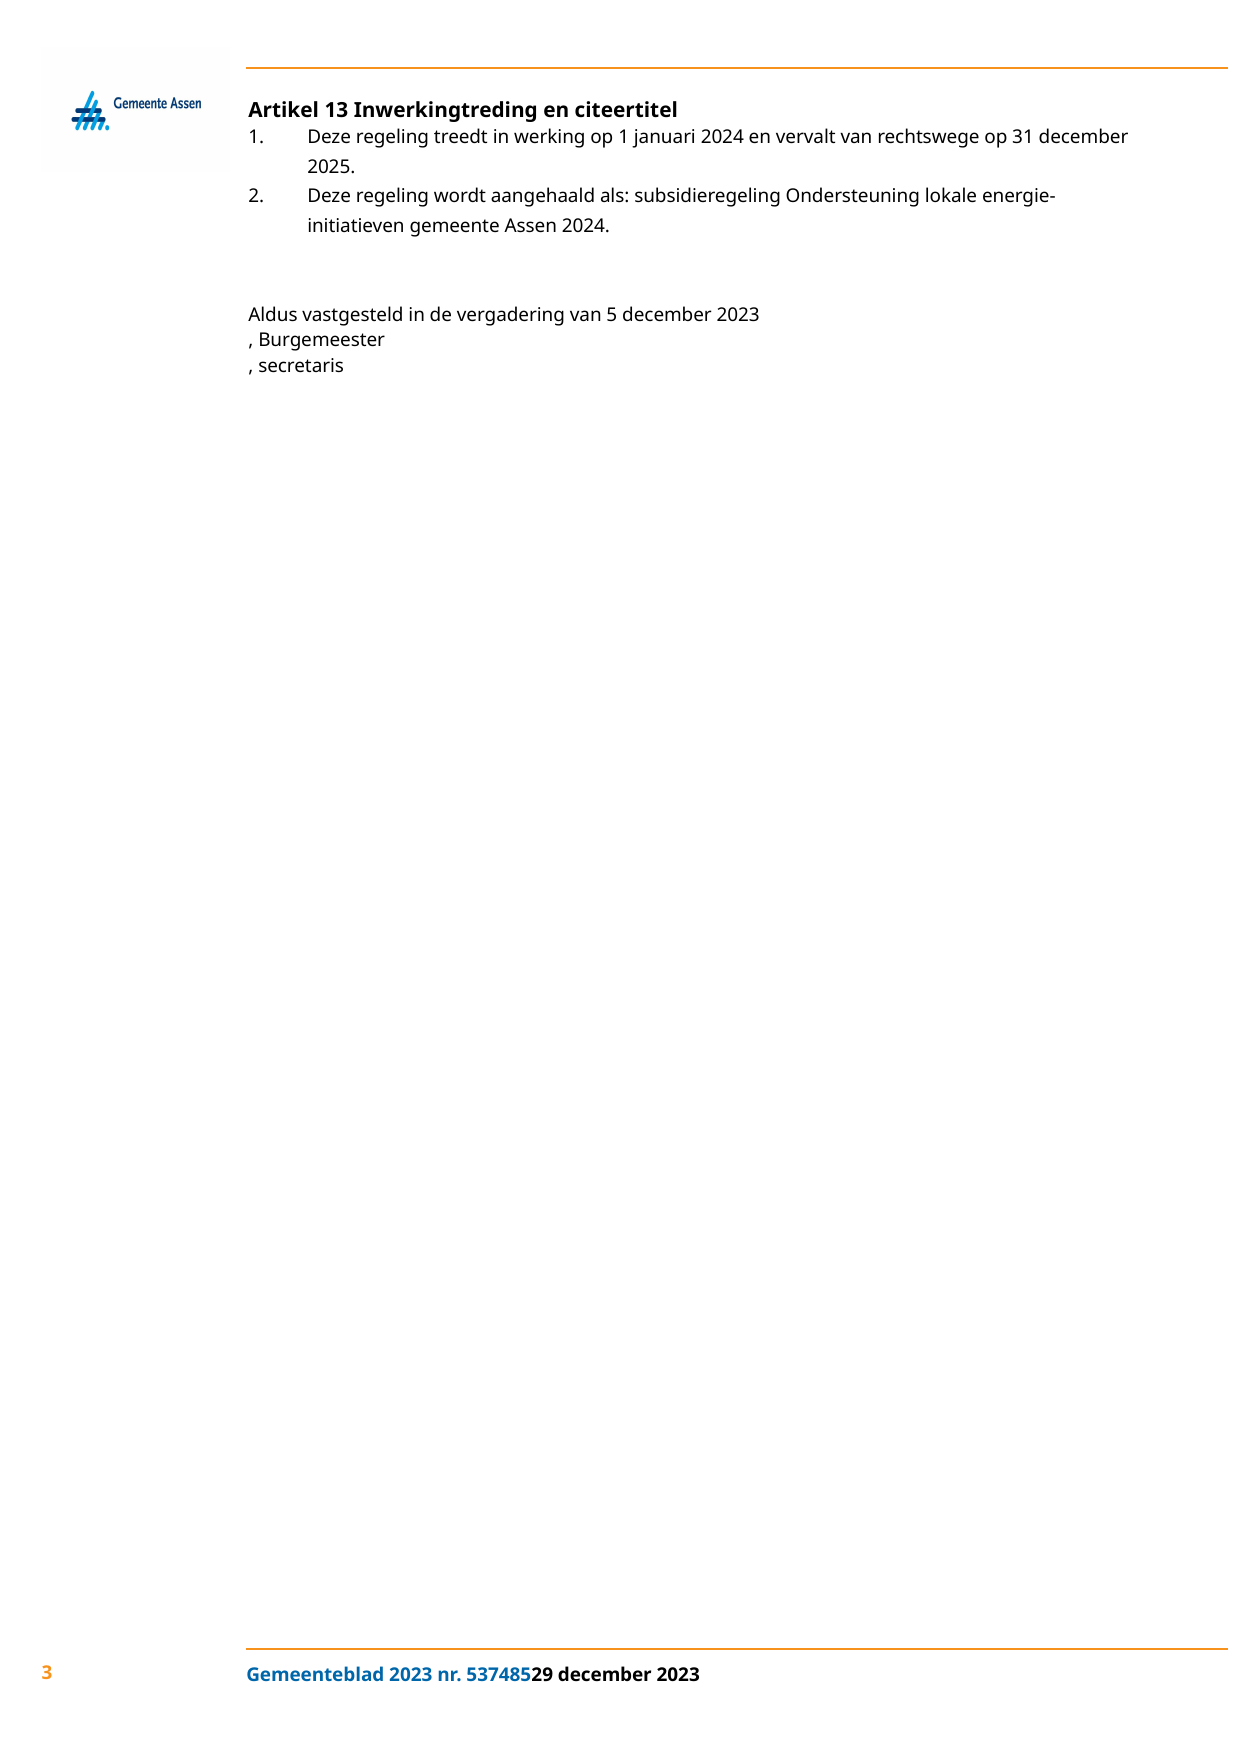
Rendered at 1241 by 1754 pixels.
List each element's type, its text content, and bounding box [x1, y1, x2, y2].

picture [41, 47, 231, 172]
text Artikel 13 Inwerkingtreding en citeertitel [248, 95, 1152, 123]
list Deze regeling treedt in werking op 1 januari 2024 en vervalt van rechtswege op 31 december 2025. [248, 123, 1152, 178]
list Deze regeling wordt aangehaald als: subsidieregeling Ondersteuning lokale energie-initiatieven gemeente Assen 2024. [248, 182, 1152, 238]
text Aldus vastgesteld in de vergadering van 5 december 2023 [248, 301, 1152, 326]
text , secretaris [248, 352, 1152, 378]
text , Burgemeester [248, 326, 1152, 352]
